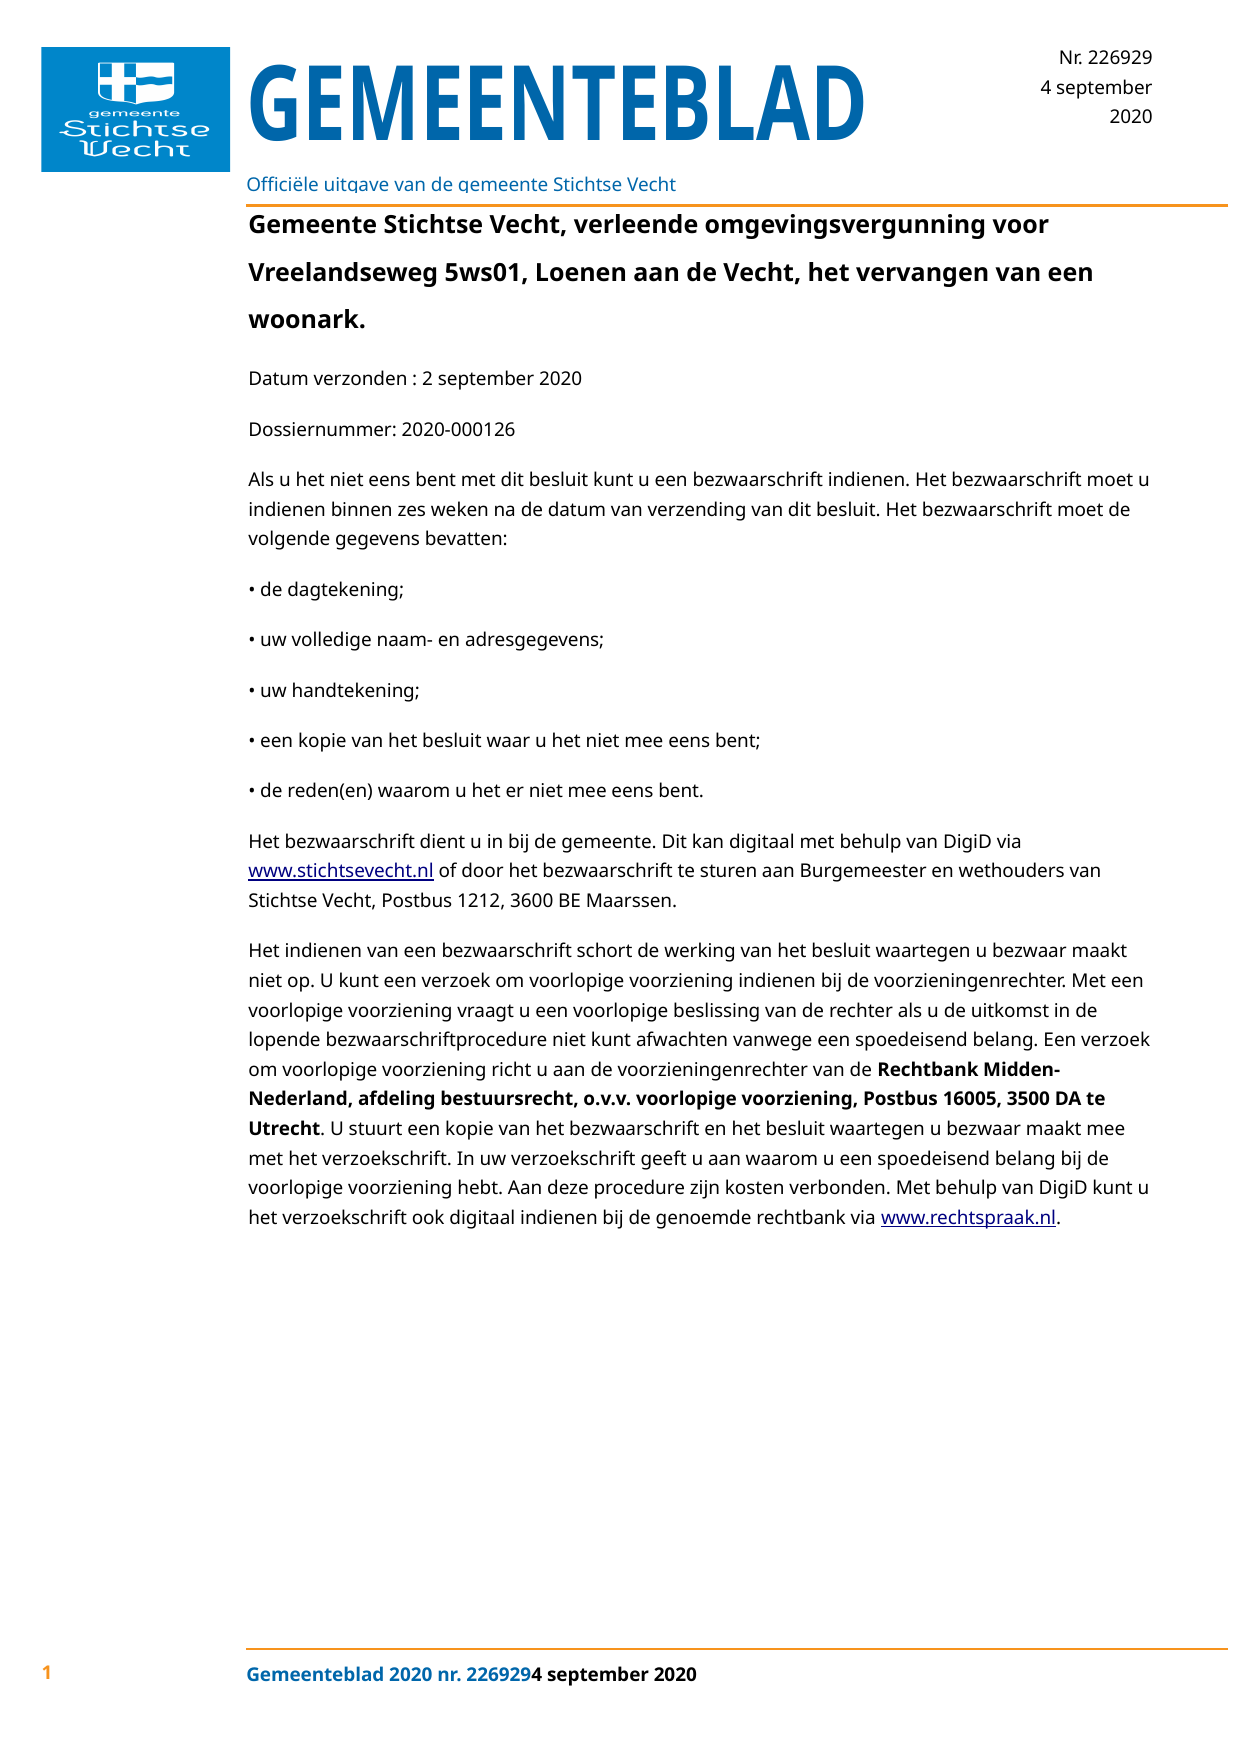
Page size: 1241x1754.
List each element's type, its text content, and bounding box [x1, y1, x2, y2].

text Het indienen van een bezwaarschrift schort de werking van het besluit waartegen u bezwaar maakt niet op. U kunt een verzoek om voorlopige voorziening indienen bij de voorzieningenrechter. Met een voorlopige voorziening vraagt u een voorlopige beslissing van de rechter als u de uitkomst in de lopende bezwaarschriftprocedure niet kunt afwachten vanwege een spoedeisend belang. Een verzoek om voorlopige voorziening richt u aan de voorzieningenrechter van de Rechtbank Midden-Nederland, afdeling bestuursrecht, o.v.v. voorlopige voorziening, Postbus 16005, 3500 DA te Utrecht. U stuurt een kopie van het bezwaarschrift en het besluit waartegen u bezwaar maakt mee met het verzoekschrift. In uw verzoekschrift geeft u aan waarom u een spoedeisend belang bij de voorlopige voorziening hebt. Aan deze procedure zijn kosten verbonden. Met behulp van DigiD kunt u het verzoekschrift ook digitaal indienen bij de genoemde rechtbank via www.rechtspraak.nl. [248, 938, 1152, 1229]
text Dossiernummer: 2020-000126 [248, 416, 1152, 442]
text • de dagtekening; [248, 576, 1152, 602]
picture [137, 63, 174, 103]
text Het bezwaarschrift dient u in bij de gemeente. Dit kan digitaal met behulp van DigiD via www.stichtsevecht.nl of door het bezwaarschrift te sturen aan Burgemeester en wethouders van Stichtse Vecht, Postbus 1212, 3600 BE Maarssen. [248, 828, 1152, 913]
text • een kopie van het besluit waar u het niet mee eens bent; [248, 727, 1152, 753]
text Datum verzonden : 2 september 2020 [248, 366, 1152, 391]
text • de reden(en) waarom u het er niet mee eens bent. [248, 778, 1152, 803]
text Gemeente Stichtse Vecht, verleende omgevingsvergunning voor Vreelandseweg 5ws01, Loenen aan de Vecht, het vervangen van een woonark. [248, 207, 1152, 336]
picture [99, 63, 135, 101]
text • uw volledige naam- en adresgegevens; [248, 626, 1152, 652]
text • uw handtekening; [248, 677, 1152, 702]
text Als u het niet eens bent met dit besluit kunt u een bezwaarschrift indienen. Het bezwaarschrift moet u indienen binnen zes weken na de datum van verzending van dit besluit. Het bezwaarschrift moet de volgende gegevens bevatten: [248, 466, 1152, 551]
